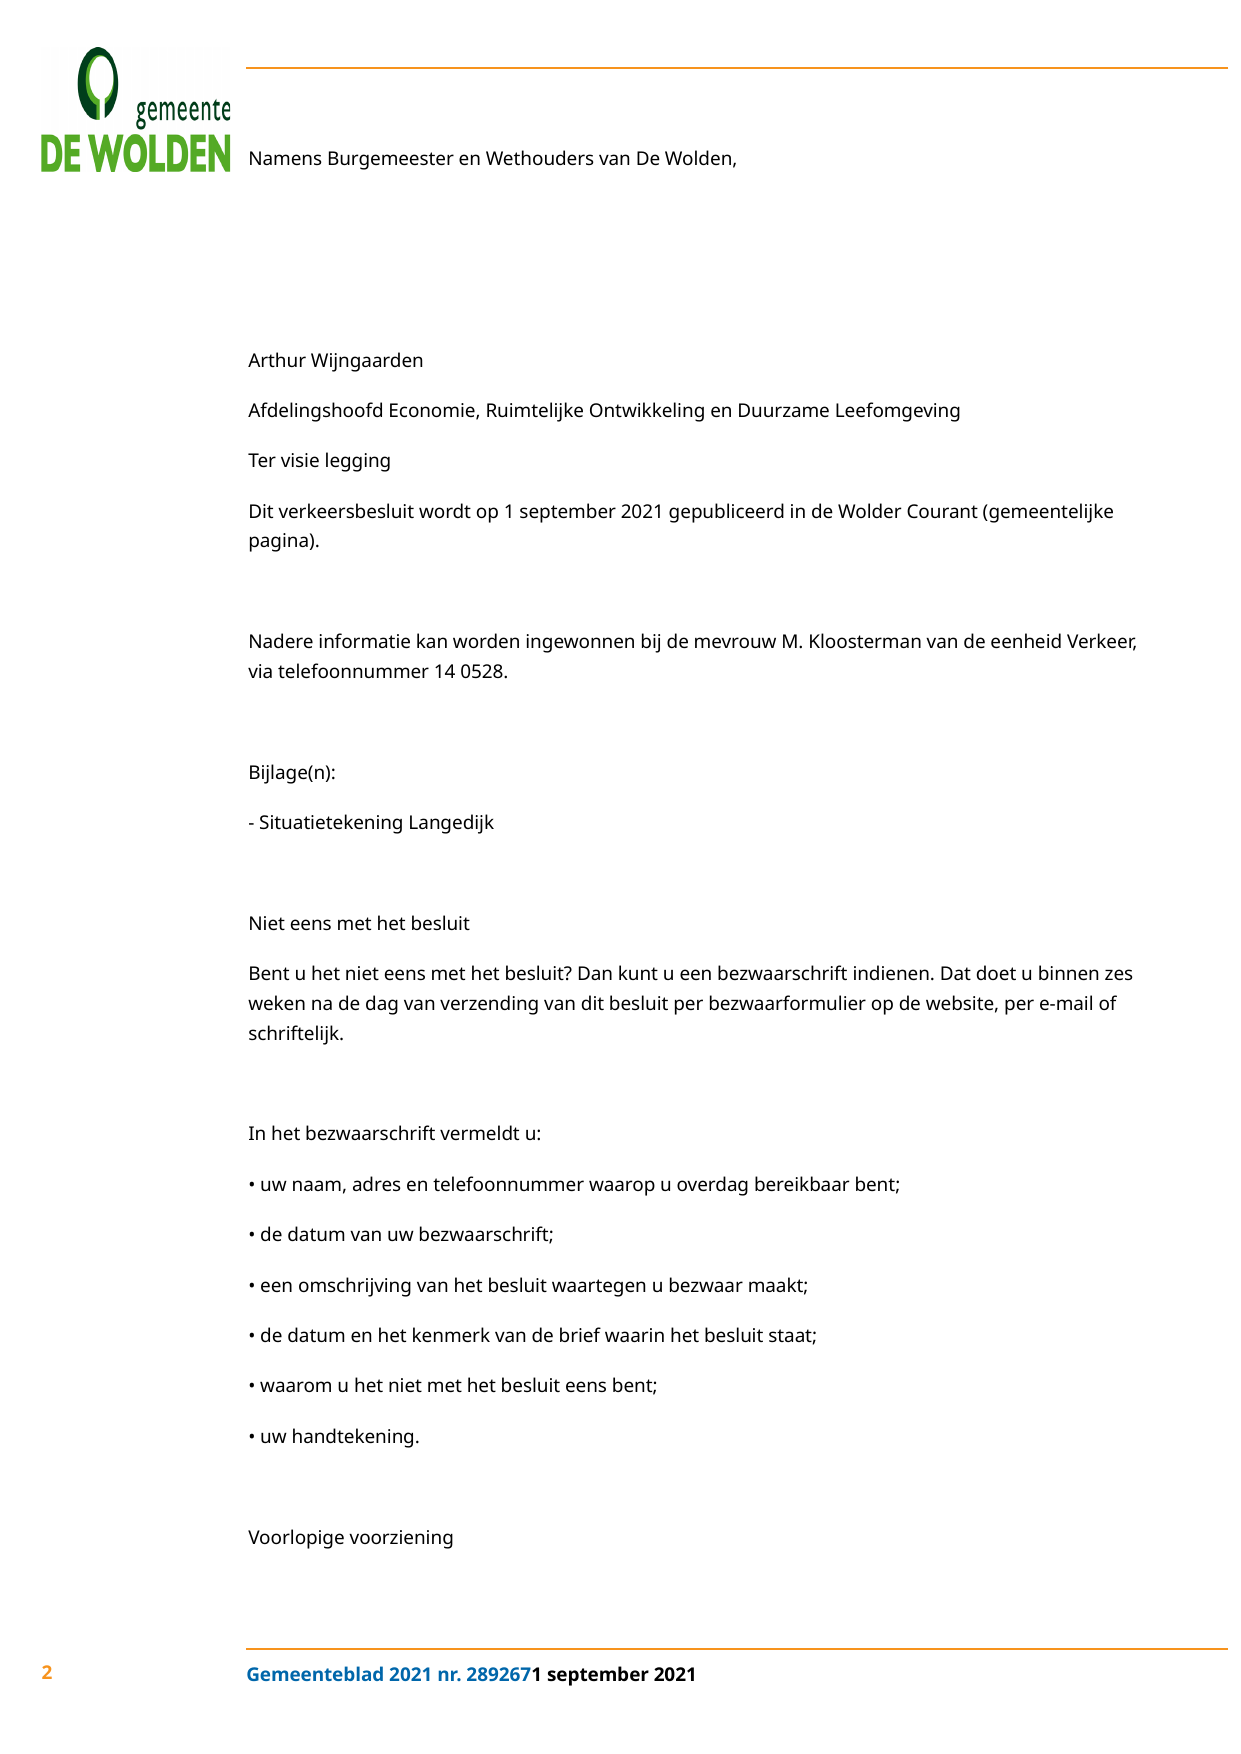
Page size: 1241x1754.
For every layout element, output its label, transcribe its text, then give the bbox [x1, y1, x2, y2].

text Afdelingshoofd Economie, Ruimtelijke Ontwikkeling en Duurzame Leefomgeving [248, 397, 1152, 423]
text Bent u het niet eens met het besluit? Dan kunt u een bezwaarschrift indienen. Dat doet u binnen zes weken na de dag van verzending van dit besluit per bezwaarformulier op de website, per e-mail of schriftelijk. [248, 961, 1152, 1046]
text Voorlopige voorziening [248, 1524, 1152, 1550]
text Niet eens met het besluit [248, 910, 1152, 936]
text Bijlage(n): [248, 759, 1152, 785]
text • uw handtekening. [248, 1423, 1152, 1449]
picture [41, 47, 231, 172]
text Dit verkeersbesluit wordt op 1 september 2021 gepubliceerd in de Wolder Courant (gemeentelijke pagina). [248, 498, 1152, 553]
text • uw naam, adres en telefoonnummer waarop u overdag bereikbaar bent; [248, 1171, 1152, 1197]
text • waarom u het niet met het besluit eens bent; [248, 1373, 1152, 1398]
text Arthur Wijngaarden [248, 347, 1152, 373]
text • de datum en het kenmerk van de brief waarin het besluit staat; [248, 1322, 1152, 1348]
text • een omschrijving van het besluit waartegen u bezwaar maakt; [248, 1272, 1152, 1298]
text • de datum van uw bezwaarschrift; [248, 1221, 1152, 1247]
text Ter visie legging [248, 448, 1152, 473]
text Nadere informatie kan worden ingewonnen bij de mevrouw M. Kloosterman van de eenheid Verkeer, via telefoonnummer 14 0528. [248, 628, 1152, 684]
text In het bezwaarschrift vermeldt u: [248, 1121, 1152, 1146]
text - Situatietekening Langedijk [248, 809, 1152, 835]
text Namens Burgemeester en Wethouders van De Wolden, [248, 145, 1152, 171]
